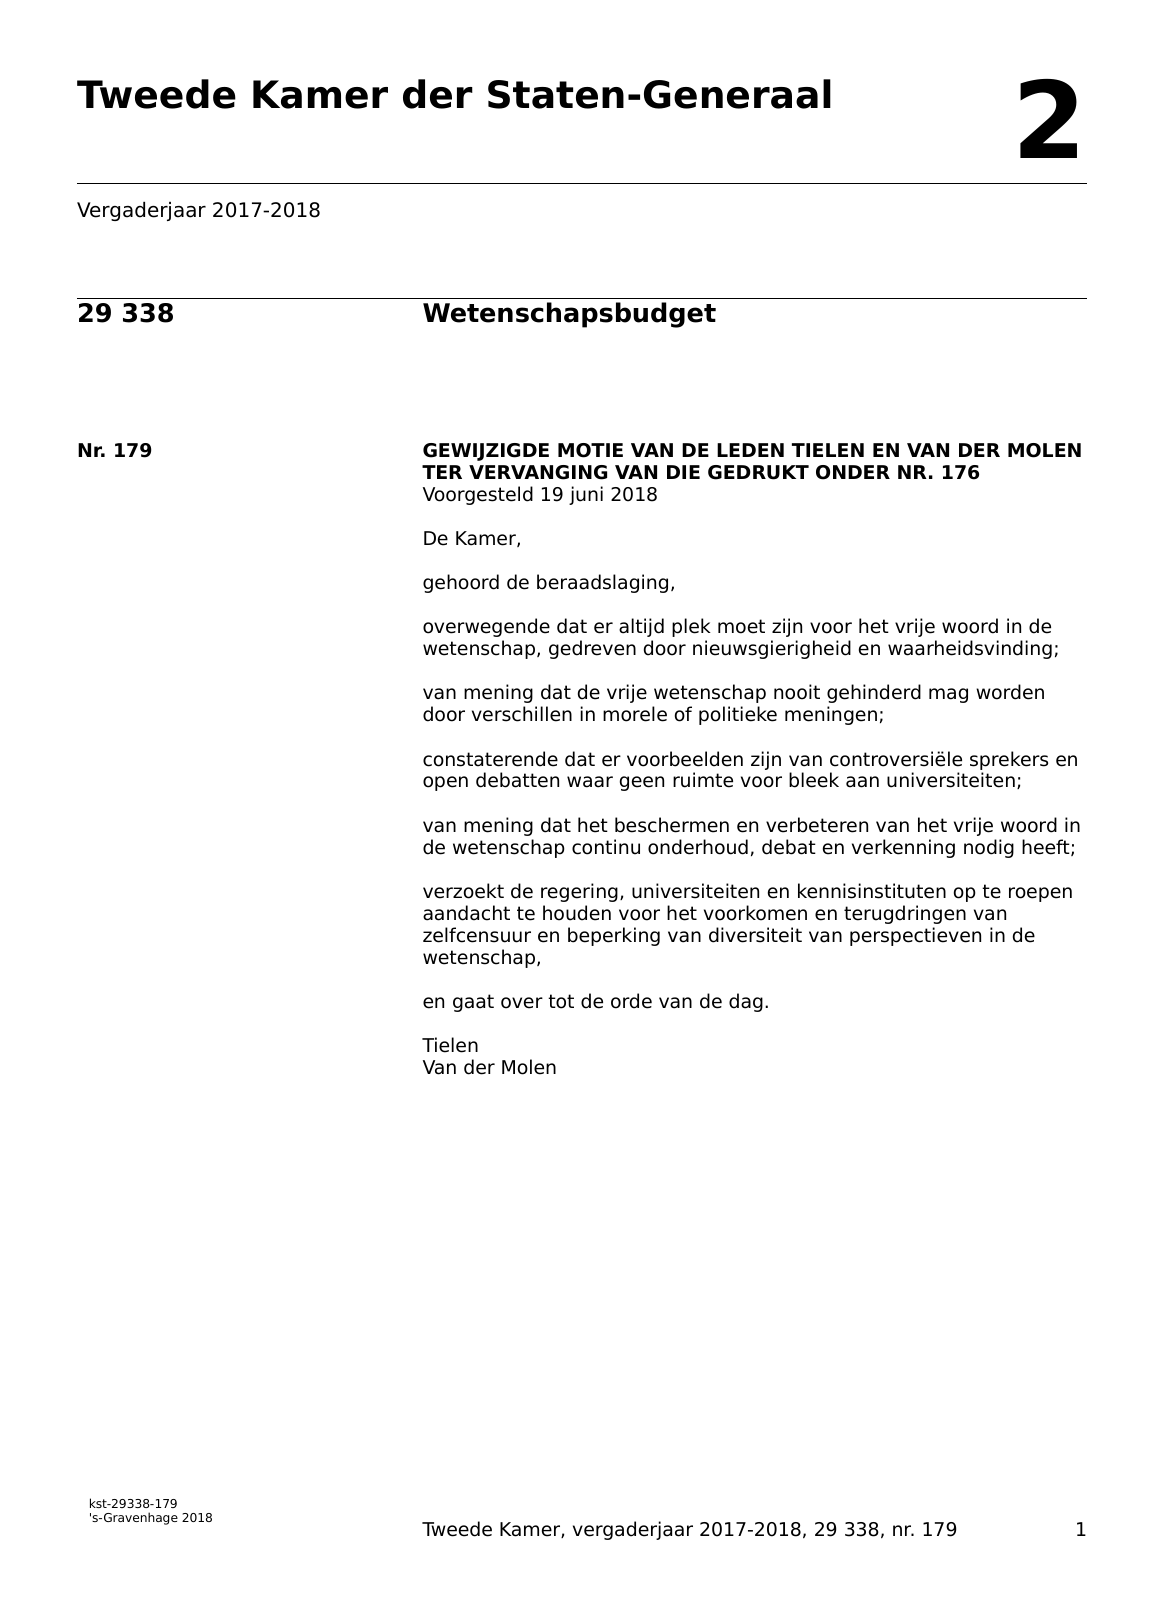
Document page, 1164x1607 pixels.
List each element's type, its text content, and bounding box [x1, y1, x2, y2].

table_header Tweede Kamer der Staten-Generaal [77, 59, 886, 183]
text van mening dat het beschermen en verbeteren van het vrije woord in de wetenschap continu onderhoud, debat en verkenning nodig heeft; [422, 814, 1087, 858]
text Van der Molen [422, 1057, 1087, 1079]
text overwegende dat er altijd plek moet zijn voor het vrije woord in de wetenschap, gedreven door nieuwsgierigheid en waarheidsvinding; [422, 616, 1087, 660]
text Tielen [422, 1035, 1087, 1057]
table_header 2 [886, 59, 1087, 183]
text van mening dat de vrije wetenschap nooit gehinderd mag worden door verschillen in morele of politieke meningen; [422, 682, 1087, 726]
text kst-29338-179 [88, 1497, 323, 1511]
text 's-Gravenhage 2018 [88, 1511, 323, 1525]
text De Kamer, [422, 528, 1087, 550]
text constaterende dat er voorbeelden zijn van controversiële sprekers en open debatten waar geen ruimte voor bleek aan universiteiten; [422, 748, 1087, 792]
subtitle 29 338 Wetenschapsbudget [77, 299, 1087, 329]
subtitle Nr. 179 GEWIJZIGDE MOTIE VAN DE LEDEN TIELEN EN VAN DER MOLEN TER VERVANGING VAN DIE GEDRUKT ONDER NR. 176 [77, 440, 1087, 484]
text gehoord de beraadslaging, [422, 572, 1087, 594]
text en gaat over tot de orde van de dag. [422, 991, 1087, 1013]
text Voorgesteld 19 juni 2018 [422, 484, 1087, 506]
table_cell Vergaderjaar 2017-2018 [77, 184, 1087, 298]
text verzoekt de regering, universiteiten en kennisinstituten op te roepen aandacht te houden voor het voorkomen en terugdringen van zelfcensuur en beperking van diversiteit van perspectieven in de wetenschap, [422, 881, 1087, 969]
